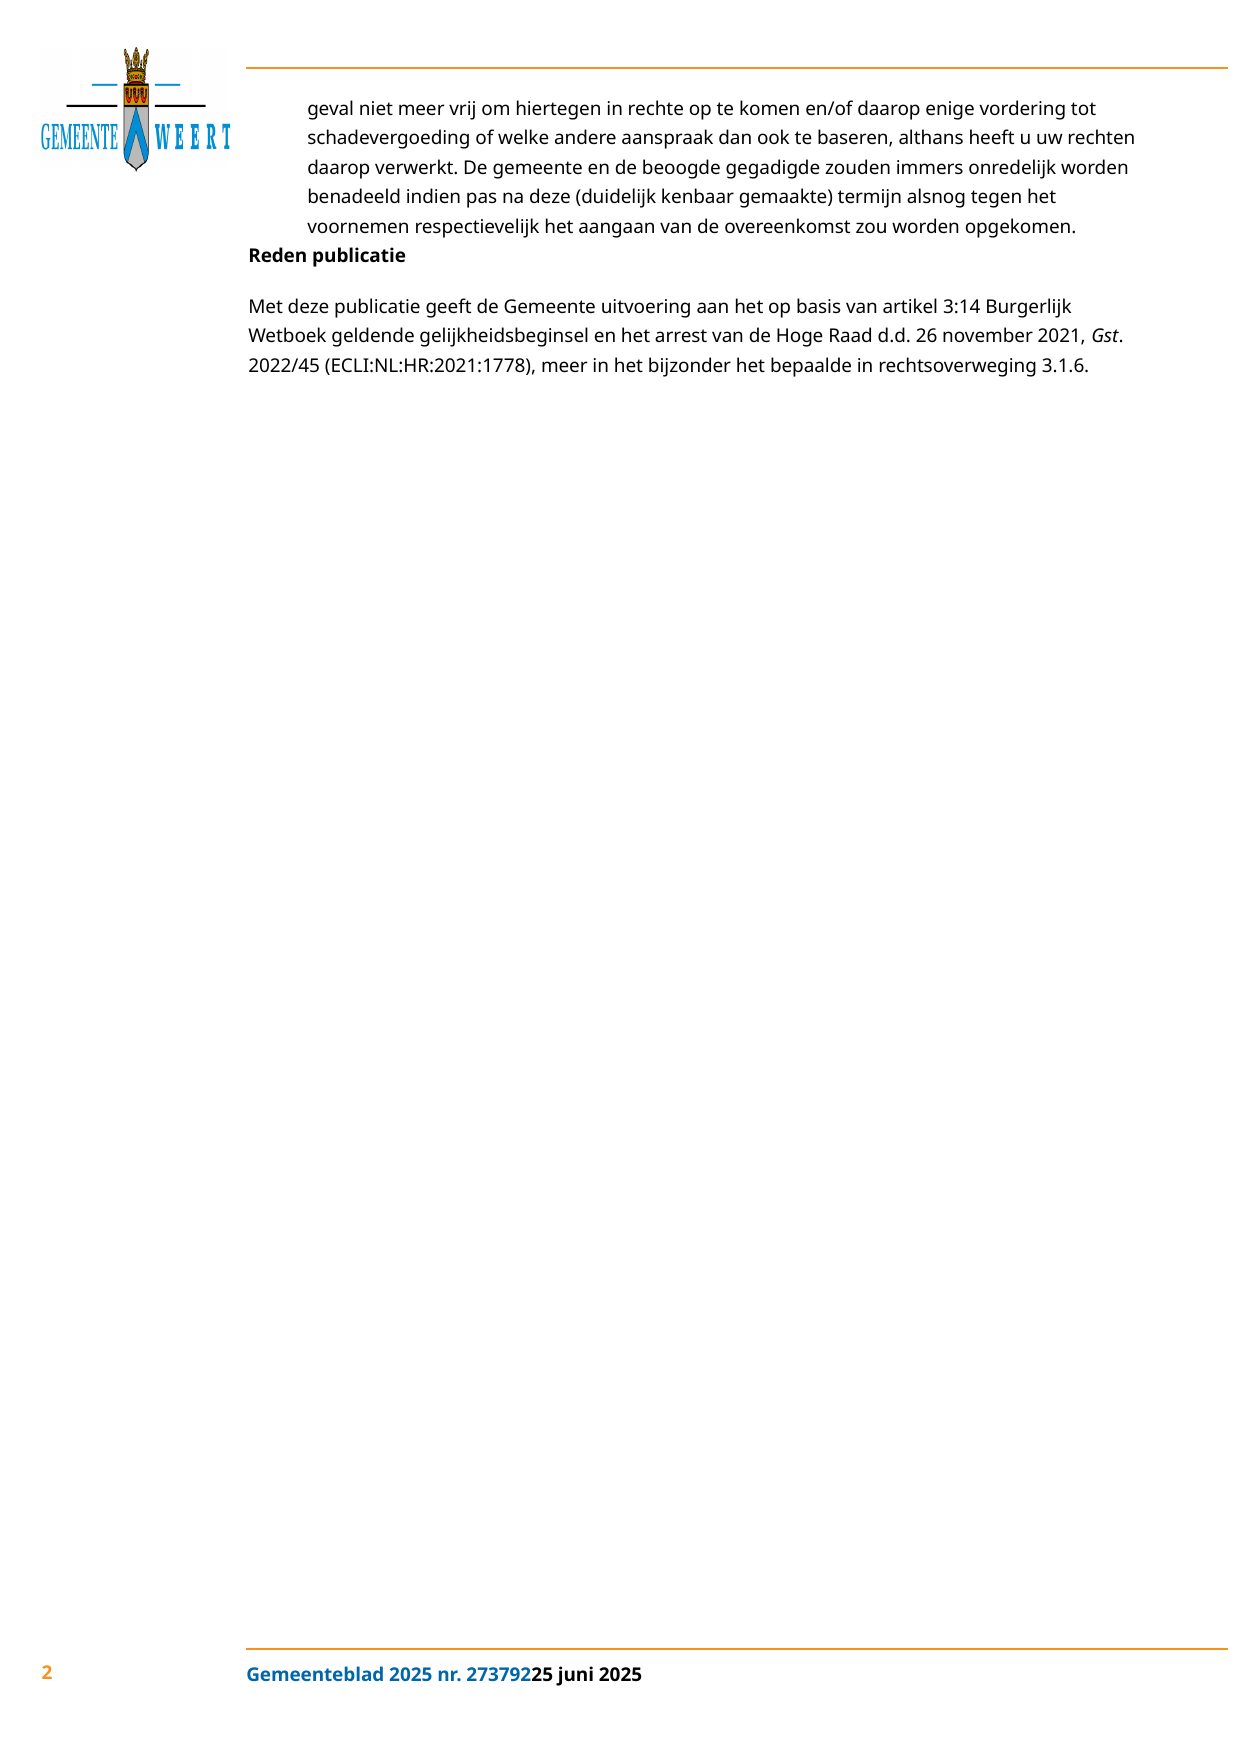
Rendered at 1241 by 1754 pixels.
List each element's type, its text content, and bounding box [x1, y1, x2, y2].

list geval niet meer vrij om hiertegen in rechte op te komen en/of daarop enige vordering tot schadevergoeding of welke andere aanspraak dan ook te baseren, althans heeft u uw rechten daarop verwerkt. De gemeente en de beoogde gegadigde zouden immers onredelijk worden benadeeld indien pas na deze (duidelijk kenbaar gemaakte) termijn alsnog tegen het voornemen respectievelijk het aangaan van de overeenkomst zou worden opgekomen. [248, 95, 1152, 239]
text Met deze publicatie geeft de Gemeente uitvoering aan het op basis van artikel 3:14 Burgerlijk Wetboek geldende gelijkheidsbeginsel en het arrest van de Hoge Raad d.d. 26 november 2021, Gst. 2022/45 (ECLI:NL:HR:2021:1778), meer in het bijzonder het bepaalde in rechtsoverweging 3.1.6. [248, 293, 1152, 378]
text Reden publicatie [248, 243, 1152, 268]
picture [41, 47, 231, 172]
